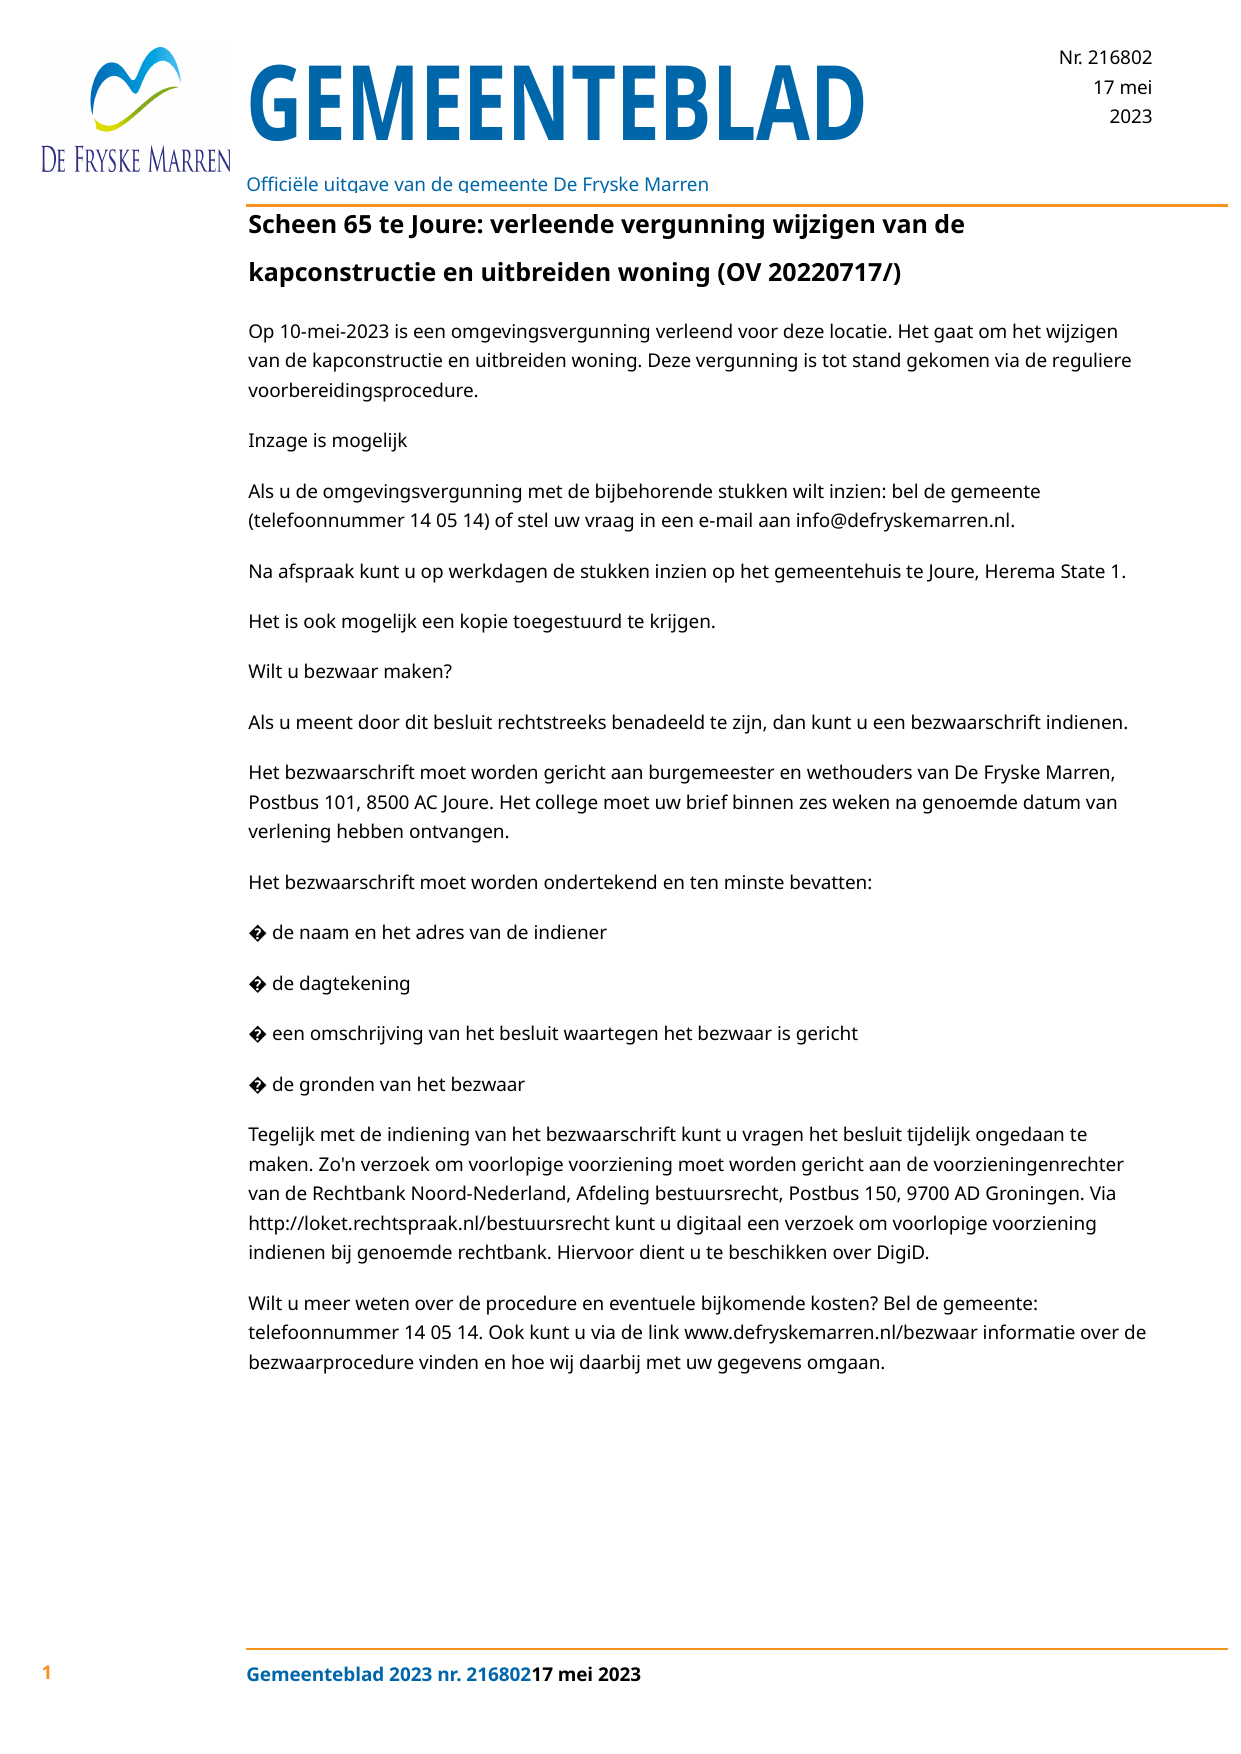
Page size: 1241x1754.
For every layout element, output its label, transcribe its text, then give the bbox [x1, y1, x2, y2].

text Als u meent door dit besluit rechtstreeks benadeeld te zijn, dan kunt u een bezwaarschrift indienen. [248, 709, 1152, 735]
text Inzage is mogelijk [248, 427, 1152, 453]
text Het bezwaarschrift moet worden ondertekend en ten minste bevatten: [248, 869, 1152, 895]
text Scheen 65 te Joure: verleende vergunning wijzigen van de kapconstructie en uitbreiden woning (OV 20220717/) [248, 207, 1152, 288]
text Het bezwaarschrift moet worden gericht aan burgemeester en wethouders van De Fryske Marren, Postbus 101, 8500 AC Joure. Het college moet uw brief binnen zes weken na genoemde datum van verlening hebben ontvangen. [248, 759, 1152, 844]
text � de gronden van het bezwaar [248, 1071, 1152, 1097]
text � een omschrijving van het besluit waartegen het bezwaar is gericht [248, 1020, 1152, 1046]
picture [41, 47, 231, 172]
text Wilt u meer weten over de procedure en eventuele bijkomende kosten? Bel de gemeente: telefoonnummer 14 05 14. Ook kunt u via de link www.defryskemarren.nl/bezwaar informatie over de bezwaarprocedure vinden en hoe wij daarbij met uw gegevens omgaan. [248, 1290, 1152, 1375]
text Het is ook mogelijk een kopie toegestuurd te krijgen. [248, 608, 1152, 634]
text Als u de omgevingsvergunning met de bijbehorende stukken wilt inzien: bel de gemeente (telefoonnummer 14 05 14) of stel uw vraag in een e-mail aan info@defryskemarren.nl. [248, 478, 1152, 533]
text � de naam en het adres van de indiener [248, 919, 1152, 945]
text Na afspraak kunt u op werkdagen de stukken inzien op het gemeentehuis te Joure, Herema State 1. [248, 558, 1152, 584]
text Op 10-mei-2023 is een omgevingsvergunning verleend voor deze locatie. Het gaat om het wijzigen van de kapconstructie en uitbreiden woning. Deze vergunning is tot stand gekomen via de reguliere voorbereidingsprocedure. [248, 318, 1152, 403]
text � de dagtekening [248, 970, 1152, 996]
text Tegelijk met de indiening van het bezwaarschrift kunt u vragen het besluit tijdelijk ongedaan te maken. Zo'n verzoek om voorlopige voorziening moet worden gericht aan de voorzieningenrechter van de Rechtbank Noord-Nederland, Afdeling bestuursrecht, Postbus 150, 9700 AD Groningen. Via http://loket.rechtspraak.nl/bestuursrecht kunt u digitaal een verzoek om voorlopige voorziening indienen bij genoemde rechtbank. Hiervoor dient u te beschikken over DigiD. [248, 1121, 1152, 1265]
text Wilt u bezwaar maken? [248, 659, 1152, 684]
